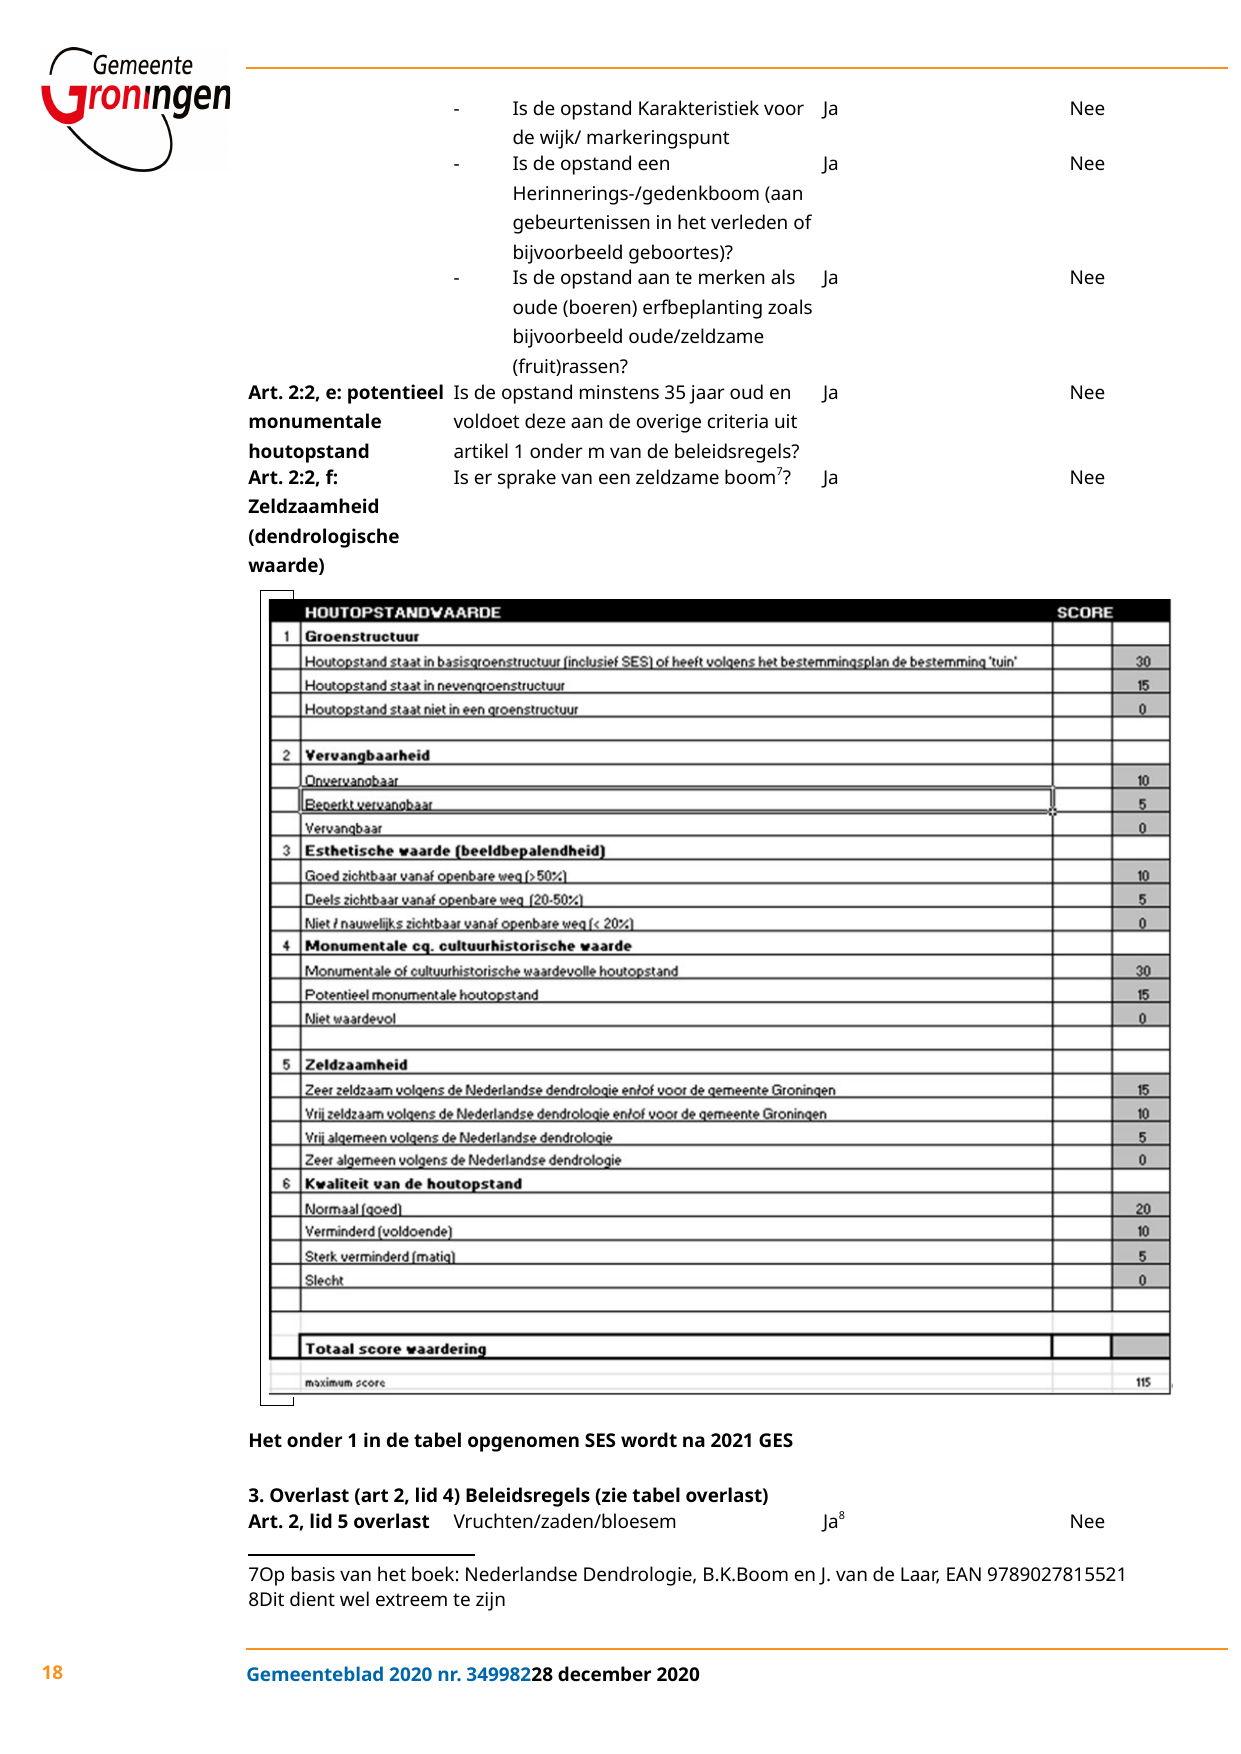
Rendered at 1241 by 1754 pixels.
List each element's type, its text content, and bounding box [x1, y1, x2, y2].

table_cell Ja [823, 150, 1069, 264]
table_cell Ja [823, 464, 1069, 578]
picture [41, 47, 231, 172]
table_cell Art. 2:2, f: Zeldzaamheid (dendrologische waarde) [248, 464, 453, 578]
table_cell Ja [823, 379, 1069, 464]
table_cell [248, 265, 453, 379]
table_cell Ja [823, 95, 1069, 150]
table_cell Nee [1069, 265, 1152, 379]
table_cell Ja [823, 1508, 1069, 1534]
table_cell Is de opstand aan te merken als oude (boeren) erfbeplanting zoals bijvoorbeeld oude/zeldzame (fruit)rassen? [453, 265, 823, 379]
table_cell Nee [1069, 379, 1152, 464]
table_cell Nee [1069, 95, 1152, 150]
picture [268, 599, 1173, 1397]
table_cell Ja [823, 265, 1069, 379]
table_cell Art. 2:2, e: potentieel monumentale houtopstand [248, 379, 453, 464]
table_cell [248, 150, 453, 264]
table_cell Is de opstand een Herinnerings-/gedenkboom (aan gebeurtenissen in het verleden of bijvoorbeeld geboortes)? [453, 150, 823, 264]
table_cell 3. Overlast (art 2, lid 4) Beleidsregels (zie tabel overlast) [248, 1482, 1152, 1508]
table_cell Is er sprake van een zeldzame boom? [453, 464, 823, 578]
table_cell Art. 2, lid 5 overlast [248, 1508, 453, 1534]
table_cell Is de opstand minstens 35 jaar oud en voldoet deze aan de overige criteria uit artikel 1 onder m van de beleidsregels? [453, 379, 823, 464]
table_cell Nee [1069, 464, 1152, 578]
table_cell Is de opstand Karakteristiek voor de wijk/ markeringspunt [453, 95, 823, 150]
table_cell Nee [1069, 1508, 1152, 1534]
table_cell [248, 95, 453, 150]
table_cell Het onder 1 in de tabel opgenomen SES wordt na 2021 GES [248, 579, 1152, 1482]
table_cell Nee [1069, 150, 1152, 264]
table_cell Vruchten/zaden/bloesem [453, 1508, 823, 1534]
